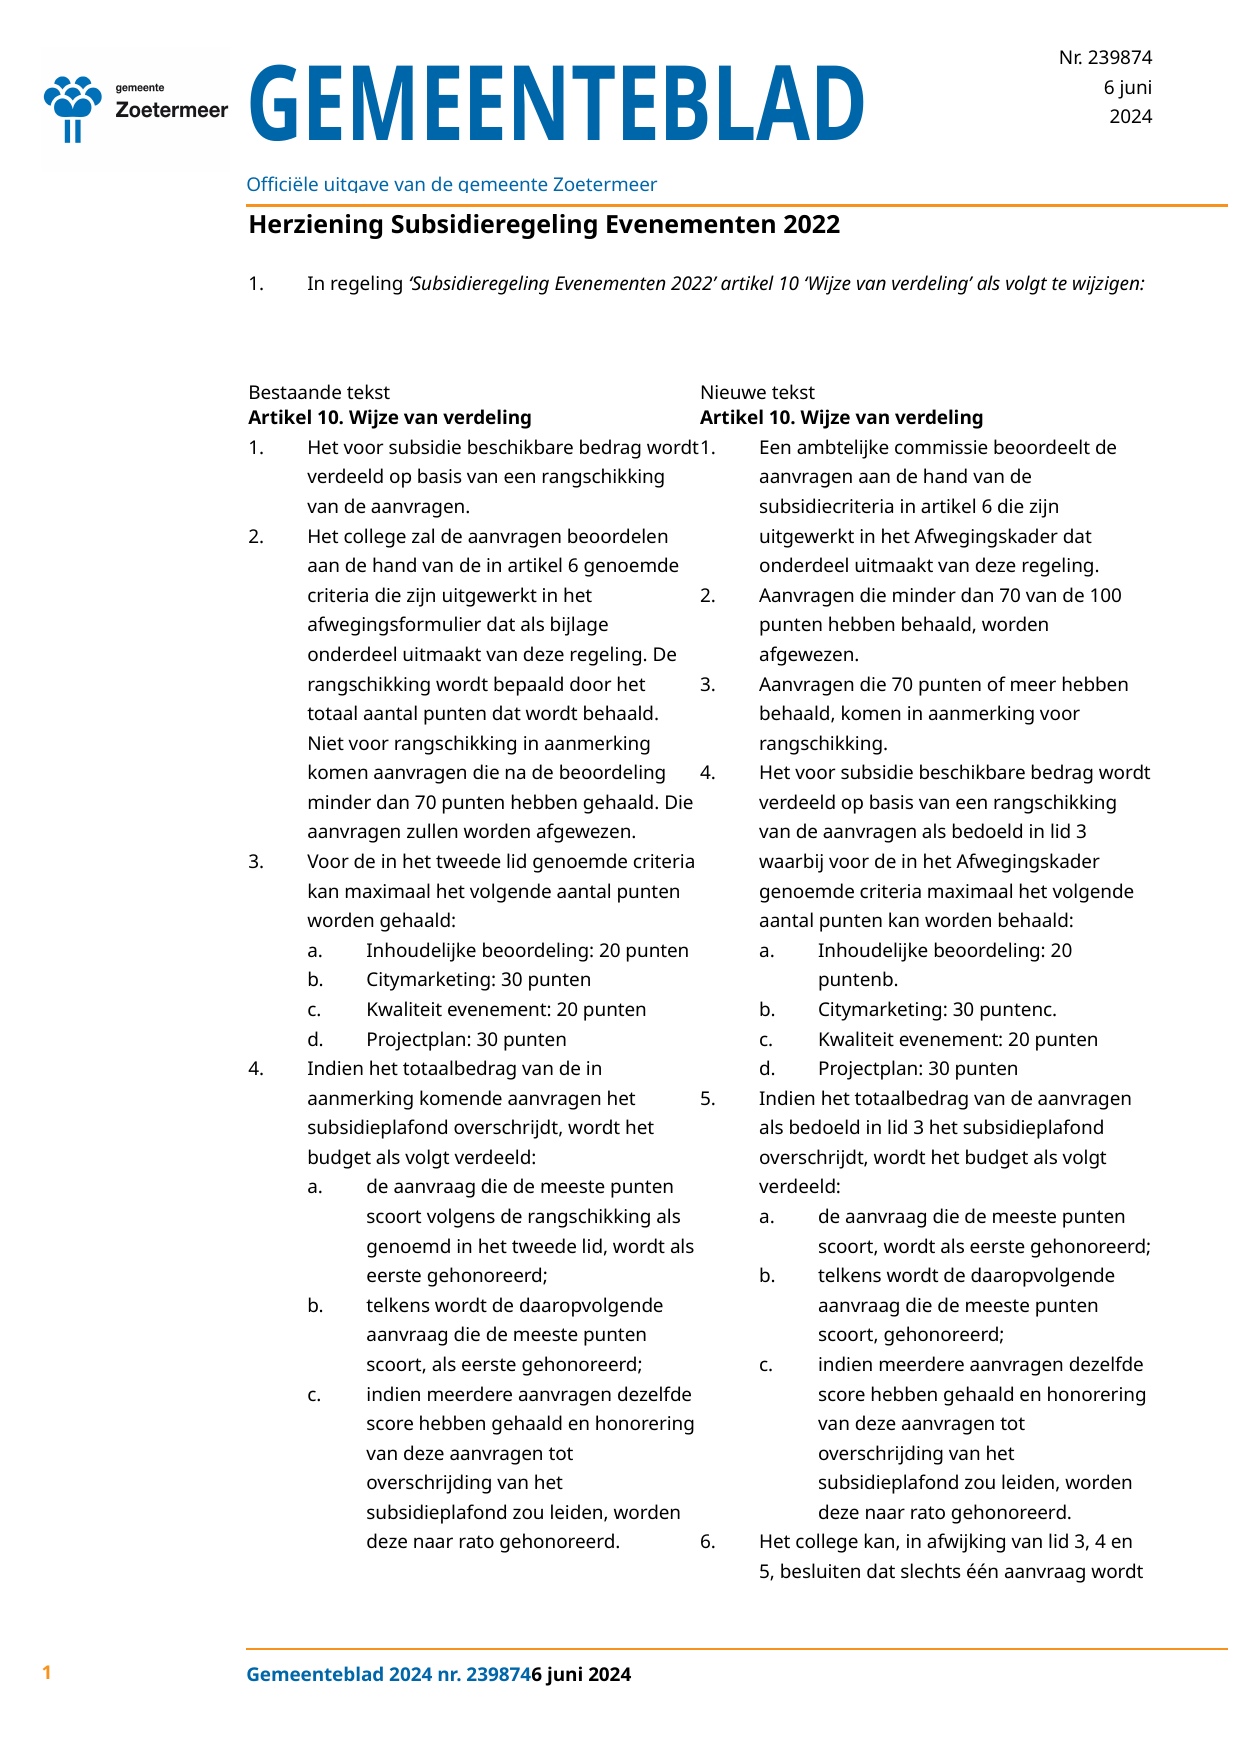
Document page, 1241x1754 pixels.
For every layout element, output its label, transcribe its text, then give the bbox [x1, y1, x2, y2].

text Herziening Subsidieregeling Evenementen 2022 [248, 207, 1152, 241]
list In regeling ‘Subsidieregeling Evenementen 2022’ artikel 10 ‘Wijze van verdeling’ als volgt te wijzigen: [248, 270, 1152, 296]
table_header Nieuwe tekst [700, 379, 1152, 404]
table_header Bestaande tekst [248, 379, 700, 404]
table_cell Artikel 10. Wijze van verdeling Het voor subsidie beschikbare bedrag wordt verdeeld op basis van een rangschikking van de aanvragen. Het college zal de aanvragen beoordelen aan de hand van de in artikel 6 genoemde criteria die zijn uitgewerkt in het afwegingsformulier dat als bijlage onderdeel uitmaakt van deze regeling. De rangschikking wordt bepaald door het totaal aantal punten dat wordt behaald. Niet voor rangschikking in aanmerking komen aanvragen die na de beoordeling minder dan 70 punten hebben gehaald. Die aanvragen zullen worden afgewezen. Voor de in het tweede lid genoemde criteria kan maximaal het volgende aantal punten worden gehaald: Inhoudelijke beoordeling: 20 punten Citymarketing: 30 punten Kwaliteit evenement: 20 punten Projectplan: 30 punten Indien het totaalbedrag van de in aanmerking komende aanvragen het subsidieplafond overschrijdt, wordt het budget als volgt verdeeld: de aanvraag die de meeste punten scoort volgens de rangschikking als genoemd in het tweede lid, wordt als eerste gehonoreerd; telkens wordt de daaropvolgende aanvraag die de meeste punten scoort, als eerste gehonoreerd; indien meerdere aanvragen dezelfde score hebben gehaald en honorering van deze aanvragen tot overschrijding van het subsidieplafond zou leiden, worden deze naar rato gehonoreerd. [248, 405, 700, 1584]
picture [41, 47, 231, 172]
table_cell Artikel 10. Wijze van verdeling Een ambtelijke commissie beoordeelt de aanvragen aan de hand van de subsidiecriteria in artikel 6 die zijn uitgewerkt in het Afwegingskader dat onderdeel uitmaakt van deze regeling. Aanvragen die minder dan 70 van de 100 punten hebben behaald, worden afgewezen. Aanvragen die 70 punten of meer hebben behaald, komen in aanmerking voor rangschikking. Het voor subsidie beschikbare bedrag wordt verdeeld op basis van een rangschikking van de aanvragen als bedoeld in lid 3 waarbij voor de in het Afwegingskader genoemde criteria maximaal het volgende aantal punten kan worden behaald: Inhoudelijke beoordeling: 20 puntenb. Citymarketing: 30 puntenc. Kwaliteit evenement: 20 punten Projectplan: 30 punten Indien het totaalbedrag van de aanvragen als bedoeld in lid 3 het subsidieplafond overschrijdt, wordt het budget als volgt verdeeld: de aanvraag die de meeste punten scoort, wordt als eerste gehonoreerd; telkens wordt de daaropvolgende aanvraag die de meeste punten scoort, gehonoreerd; indien meerdere aanvragen dezelfde score hebben gehaald en honorering van deze aanvragen tot overschrijding van het subsidieplafond zou leiden, worden deze naar rato gehonoreerd. Het college kan, in afwijking van lid 3, 4 en 5, besluiten dat slechts één aanvraag wordt [700, 405, 1152, 1584]
